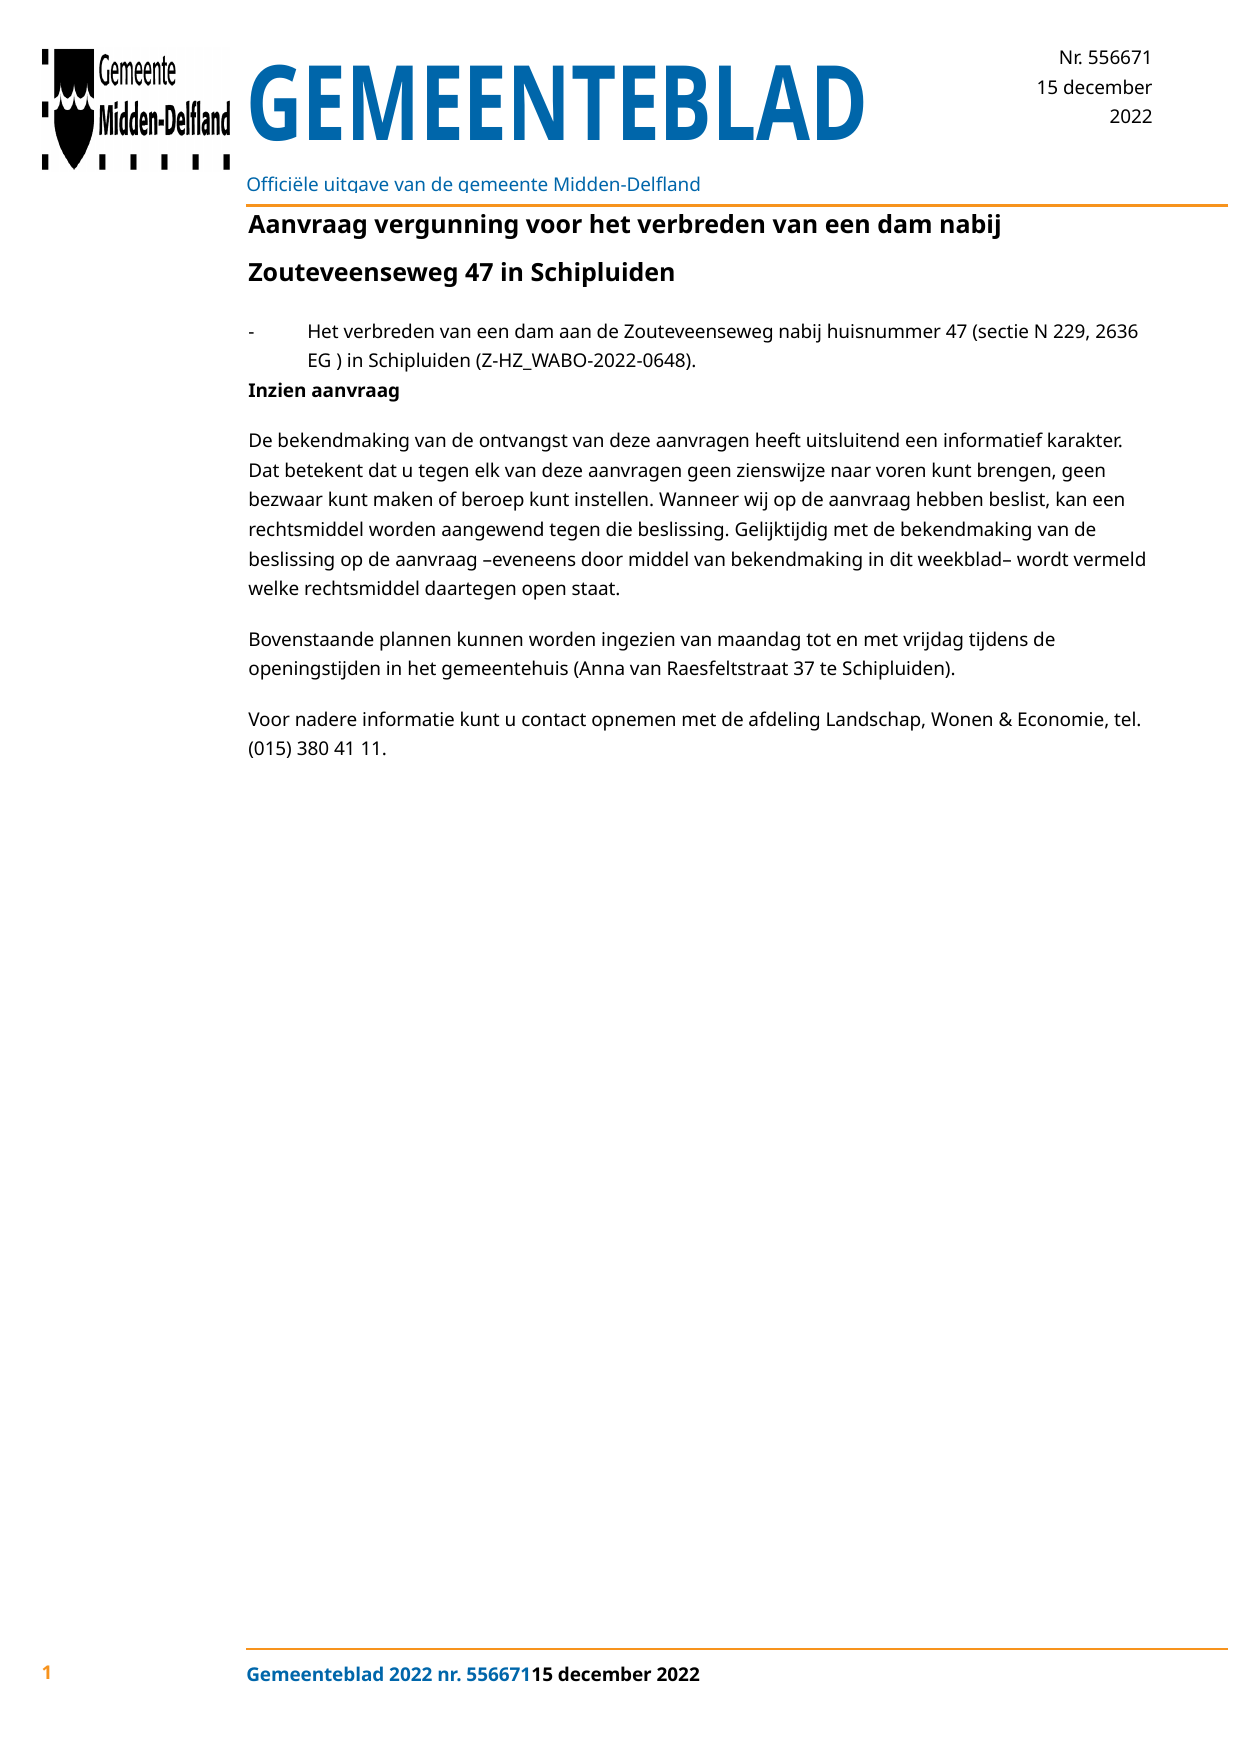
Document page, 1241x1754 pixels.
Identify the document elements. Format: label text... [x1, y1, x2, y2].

text Aanvraag vergunning voor het verbreden van een dam nabij Zouteveenseweg 47 in Schipluiden [248, 207, 1152, 288]
text Voor nadere informatie kunt u contact opnemen met de afdeling Landschap, Wonen & Economie, tel. (015) 380 41 11. [248, 706, 1152, 761]
text De bekendmaking van de ontvangst van deze aanvragen heeft uitsluitend een informatief karakter. Dat betekent dat u tegen elk van deze aanvragen geen zienswijze naar voren kunt brengen, geen bezwaar kunt maken of beroep kunt instellen. Wanneer wij op de aanvraag hebben beslist, kan een rechtsmiddel worden aangewend tegen die beslissing. Gelijktijdig met de bekendmaking van de beslissing op de aanvraag –eveneens door middel van bekendmaking in dit weekblad– wordt vermeld welke rechtsmiddel daartegen open staat. [248, 427, 1152, 601]
text Inzien aanvraag [248, 377, 1152, 403]
text Bovenstaande plannen kunnen worden ingezien van maandag tot en met vrijdag tijdens de openingstijden in het gemeentehuis (Anna van Raesfeltstraat 37 te Schipluiden). [248, 626, 1152, 681]
picture [41, 47, 231, 172]
list Het verbreden van een dam aan de Zouteveenseweg nabij huisnummer 47 (sectie N 229, 2636 EG ) in Schipluiden (Z-HZ_WABO-2022-0648). [248, 318, 1152, 373]
